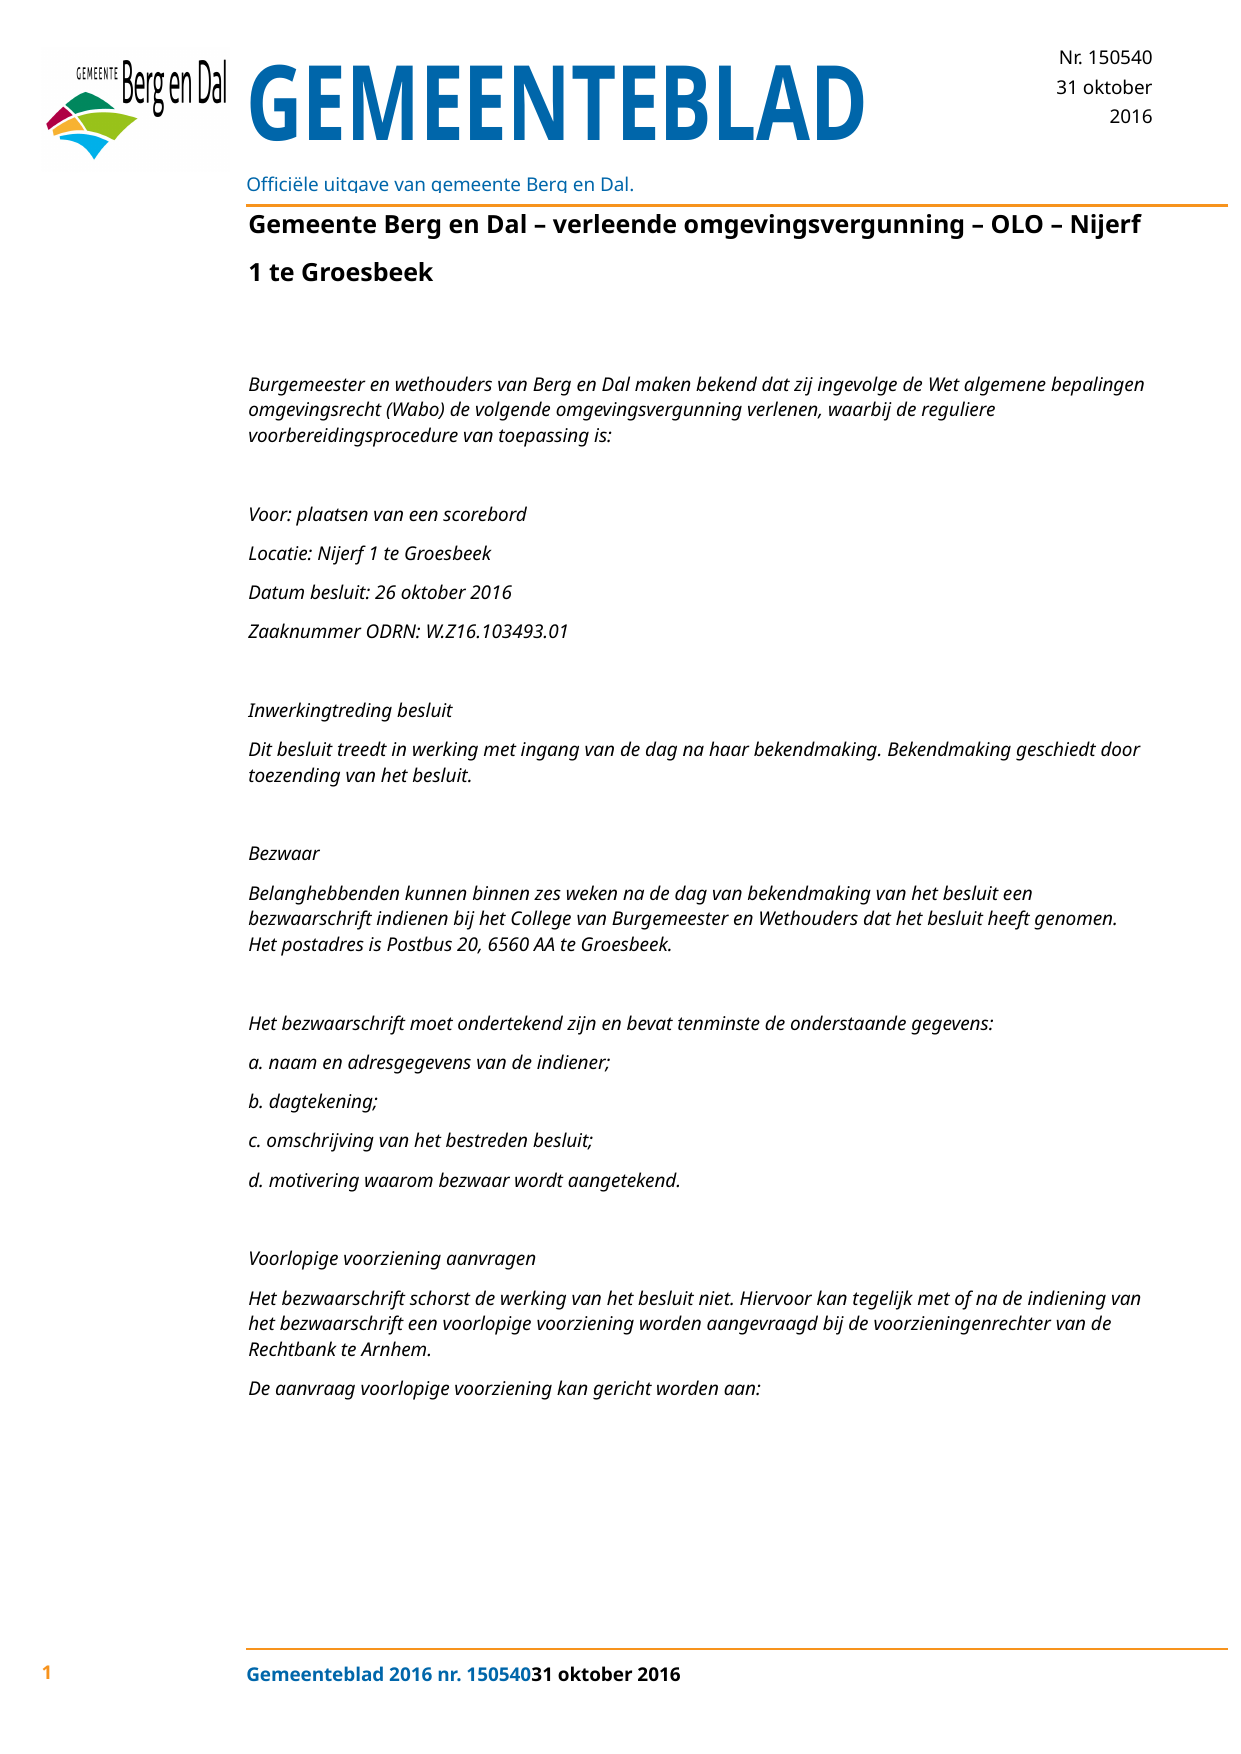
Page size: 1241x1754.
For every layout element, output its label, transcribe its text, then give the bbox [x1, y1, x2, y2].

text Gemeente Berg en Dal – verleende omgevingsvergunning – OLO – Nijerf 1 te Groesbeek [248, 207, 1152, 288]
text b. dagtekening; [248, 1088, 1152, 1114]
text Het bezwaarschrift moet ondertekend zijn en bevat tenminste de onderstaande gegevens: [248, 1010, 1152, 1036]
text Bezwaar [248, 841, 1152, 866]
text Locatie: Nijerf 1 te Groesbeek [248, 540, 1152, 566]
text Voorlopige voorziening aanvragen [248, 1246, 1152, 1271]
text Inwerkingtreding besluit [248, 697, 1152, 723]
text c. omschrijving van het bestreden besluit; [248, 1128, 1152, 1153]
text Voor: plaatsen van een scorebord [248, 501, 1152, 526]
text Dit besluit treedt in werking met ingang van de dag na haar bekendmaking. Bekendmaking geschiedt door toezending van het besluit. [248, 736, 1152, 788]
text Het bezwaarschrift schorst de werking van het besluit niet. Hiervoor kan tegelijk met of na de indiening van het bezwaarschrift een voorlopige voorziening worden aangevraagd bij de voorzieningenrechter van de Rechtbank te Arnhem. [248, 1285, 1152, 1362]
text a. naam en adresgegevens van de indiener; [248, 1049, 1152, 1075]
text d. motivering waarom bezwaar wordt aangetekend. [248, 1167, 1152, 1193]
text Zaaknummer ODRN: W.Z16.103493.01 [248, 618, 1152, 644]
text Burgemeester en wethouders van Berg en Dal maken bekend dat zij ingevolge de Wet algemene bepalingen omgevingsrecht (Wabo) de volgende omgevingsvergunning verlenen, waarbij de reguliere voorbereidingsprocedure van toepassing is: [248, 371, 1152, 448]
text De aanvraag voorlopige voorziening kan gericht worden aan: [248, 1376, 1152, 1401]
picture [41, 47, 231, 172]
text Belanghebbenden kunnen binnen zes weken na de dag van bekendmaking van het besluit een bezwaarschrift indienen bij het College van Burgemeester en Wethouders dat het besluit heeft genomen. Het postadres is Postbus 20, 6560 AA te Groesbeek. [248, 880, 1152, 957]
text Datum besluit: 26 oktober 2016 [248, 579, 1152, 605]
